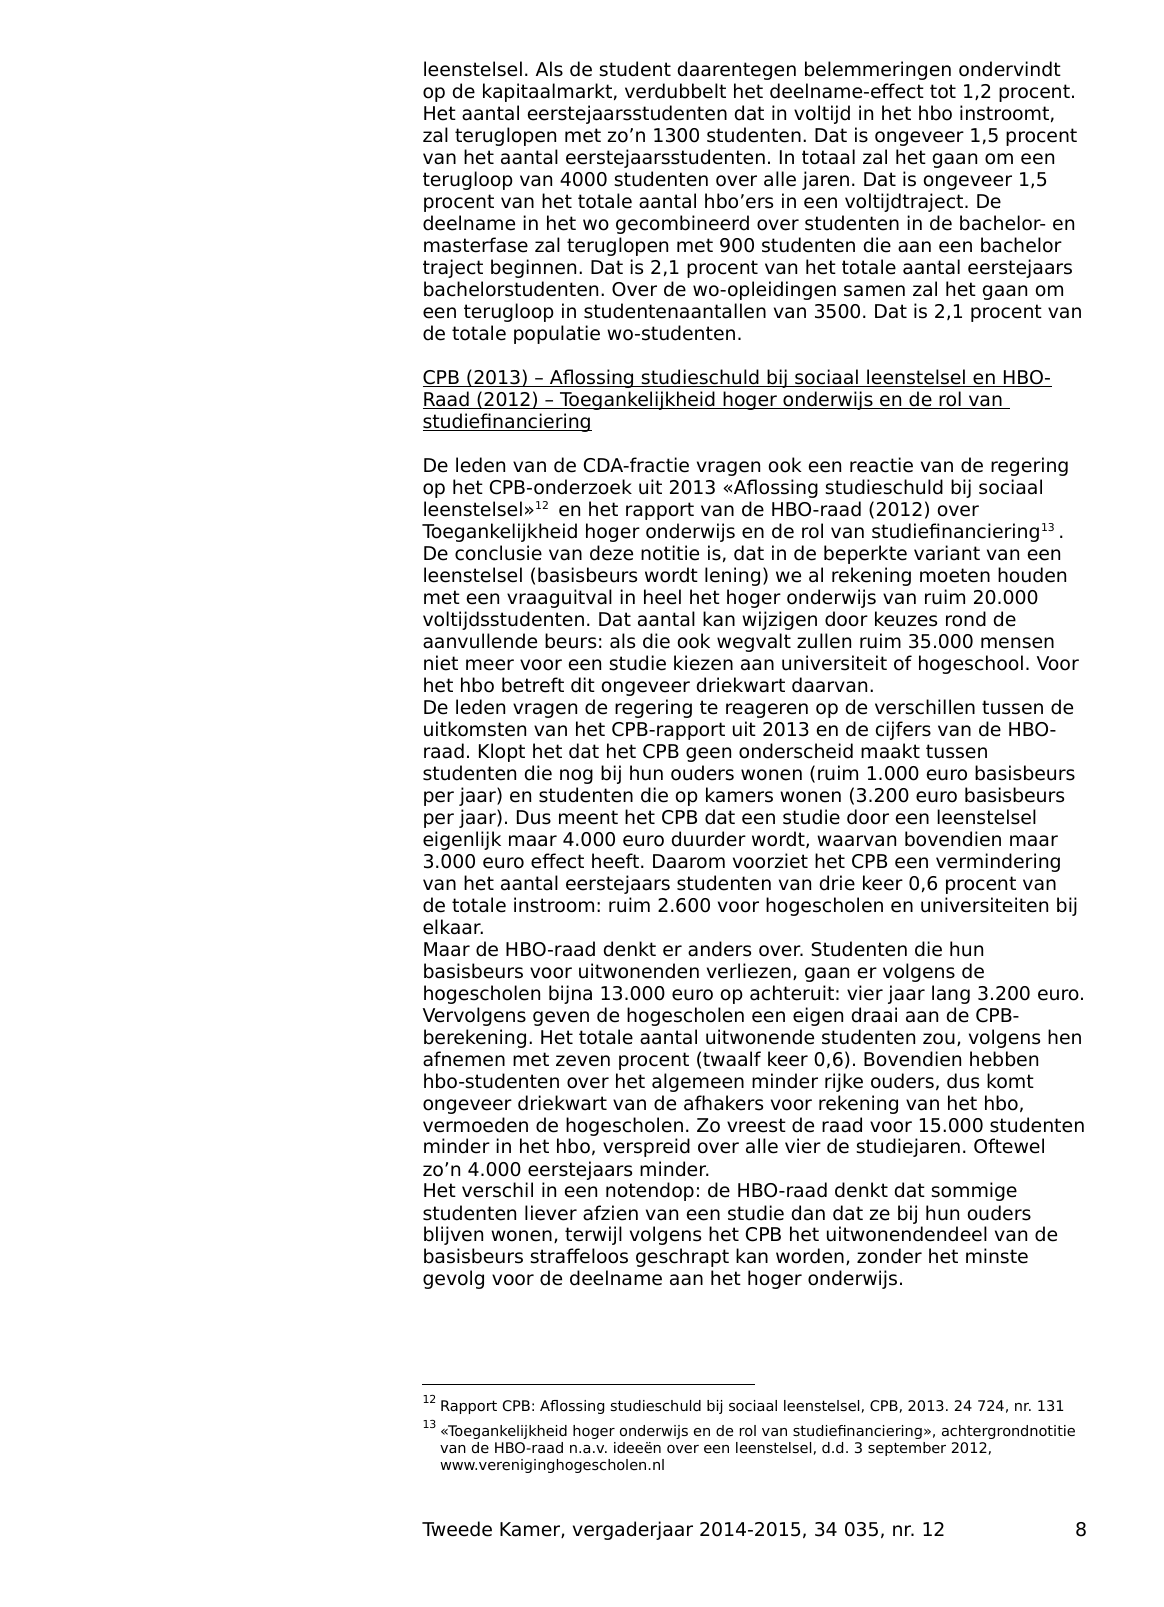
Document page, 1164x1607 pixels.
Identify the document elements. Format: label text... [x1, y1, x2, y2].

text Het verschil in een notendop: de HBO-raad denkt dat sommige studenten liever afzien van een studie dan dat ze bij hun ouders blijven wonen, terwijl volgens het CPB het uitwonendendeel van de basisbeurs straffeloos geschrapt kan worden, zonder het minste gevolg voor de deelname aan het hoger onderwijs. [422, 1180, 1087, 1290]
text De leden vragen de regering te reageren op de verschillen tussen de uitkomsten van het CPB-rapport uit 2013 en de cijfers van de HBO-raad. Klopt het dat het CPB geen onderscheid maakt tussen studenten die nog bij hun ouders wonen (ruim 1.000 euro basisbeurs per jaar) en studenten die op kamers wonen (3.200 euro basisbeurs per jaar). Dus meent het CPB dat een studie door een leenstelsel eigenlijk maar 4.000 euro duurder wordt, waarvan bovendien maar 3.000 euro effect heeft. Daarom voorziet het CPB een vermindering van het aantal eerstejaars studenten van drie keer 0,6 procent van de totale instroom: ruim 2.600 voor hogescholen en universiteiten bij elkaar. [422, 697, 1087, 939]
text «Toegankelijkheid hoger onderwijs en de rol van studiefinanciering», achtergrondnotitie van de HBO-raad n.a.v. ideeën over een leenstelsel, d.d. 3 september 2012, www.vereniginghogescholen.nl [422, 1418, 1087, 1474]
text Maar de HBO-raad denkt er anders over. Studenten die hun basisbeurs voor uitwonenden verliezen, gaan er volgens de hogescholen bijna 13.000 euro op achteruit: vier jaar lang 3.200 euro. Vervolgens geven de hogescholen een eigen draai aan de CPB-berekening. Het totale aantal uitwonende studenten zou, volgens hen afnemen met zeven procent (twaalf keer 0,6). Bovendien hebben hbo-studenten over het algemeen minder rijke ouders, dus komt ongeveer driekwart van de afhakers voor rekening van het hbo, vermoeden de hogescholen. Zo vreest de raad voor 15.000 studenten minder in het hbo, verspreid over alle vier de studiejaren. Oftewel zo’n 4.000 eerstejaars minder. [422, 939, 1087, 1180]
subtitle CPB (2013) – Aflossing studieschuld bij sociaal leenstelsel en HBO-Raad (2012) – Toegankelijkheid hoger onderwijs en de rol van studiefinanciering [422, 367, 1087, 433]
text De leden van de CDA-fractie vragen ook een reactie van de regering op het CPB-onderzoek uit 2013 «Aflossing studieschuld bij sociaal leenstelsel» en het rapport van de HBO-raad (2012) over Toegankelijkheid hoger onderwijs en de rol van studiefinanciering. De conclusie van deze notitie is, dat in de beperkte variant van een leenstelsel (basisbeurs wordt lening) we al rekening moeten houden met een vraaguitval in heel het hoger onderwijs van ruim 20.000 voltijdsstudenten. Dat aantal kan wijzigen door keuzes rond de aanvullende beurs: als die ook wegvalt zullen ruim 35.000 mensen niet meer voor een studie kiezen aan universiteit of hogeschool. Voor het hbo betreft dit ongeveer driekwart daarvan. [422, 455, 1087, 697]
text leenstelsel. Als de student daarentegen belemmeringen ondervindt op de kapitaalmarkt, verdubbelt het deelname-effect tot 1,2 procent. Het aantal eerstejaarsstudenten dat in voltijd in het hbo instroomt, zal teruglopen met zo’n 1300 studenten. Dat is ongeveer 1,5 procent van het aantal eerstejaarsstudenten. In totaal zal het gaan om een terugloop van 4000 studenten over alle jaren. Dat is ongeveer 1,5 procent van het totale aantal hbo’ers in een voltijdtraject. De deelname in het wo gecombineerd over studenten in de bachelor- en masterfase zal teruglopen met 900 studenten die aan een bachelor traject beginnen. Dat is 2,1 procent van het totale aantal eerstejaars bachelorstudenten. Over de wo-opleidingen samen zal het gaan om een terugloop in studentenaantallen van 3500. Dat is 2,1 procent van de totale populatie wo-studenten. [422, 59, 1087, 345]
text Rapport CPB: Aflossing studieschuld bij sociaal leenstelsel, CPB, 2013. 24 724, nr. 131 [422, 1393, 1087, 1416]
